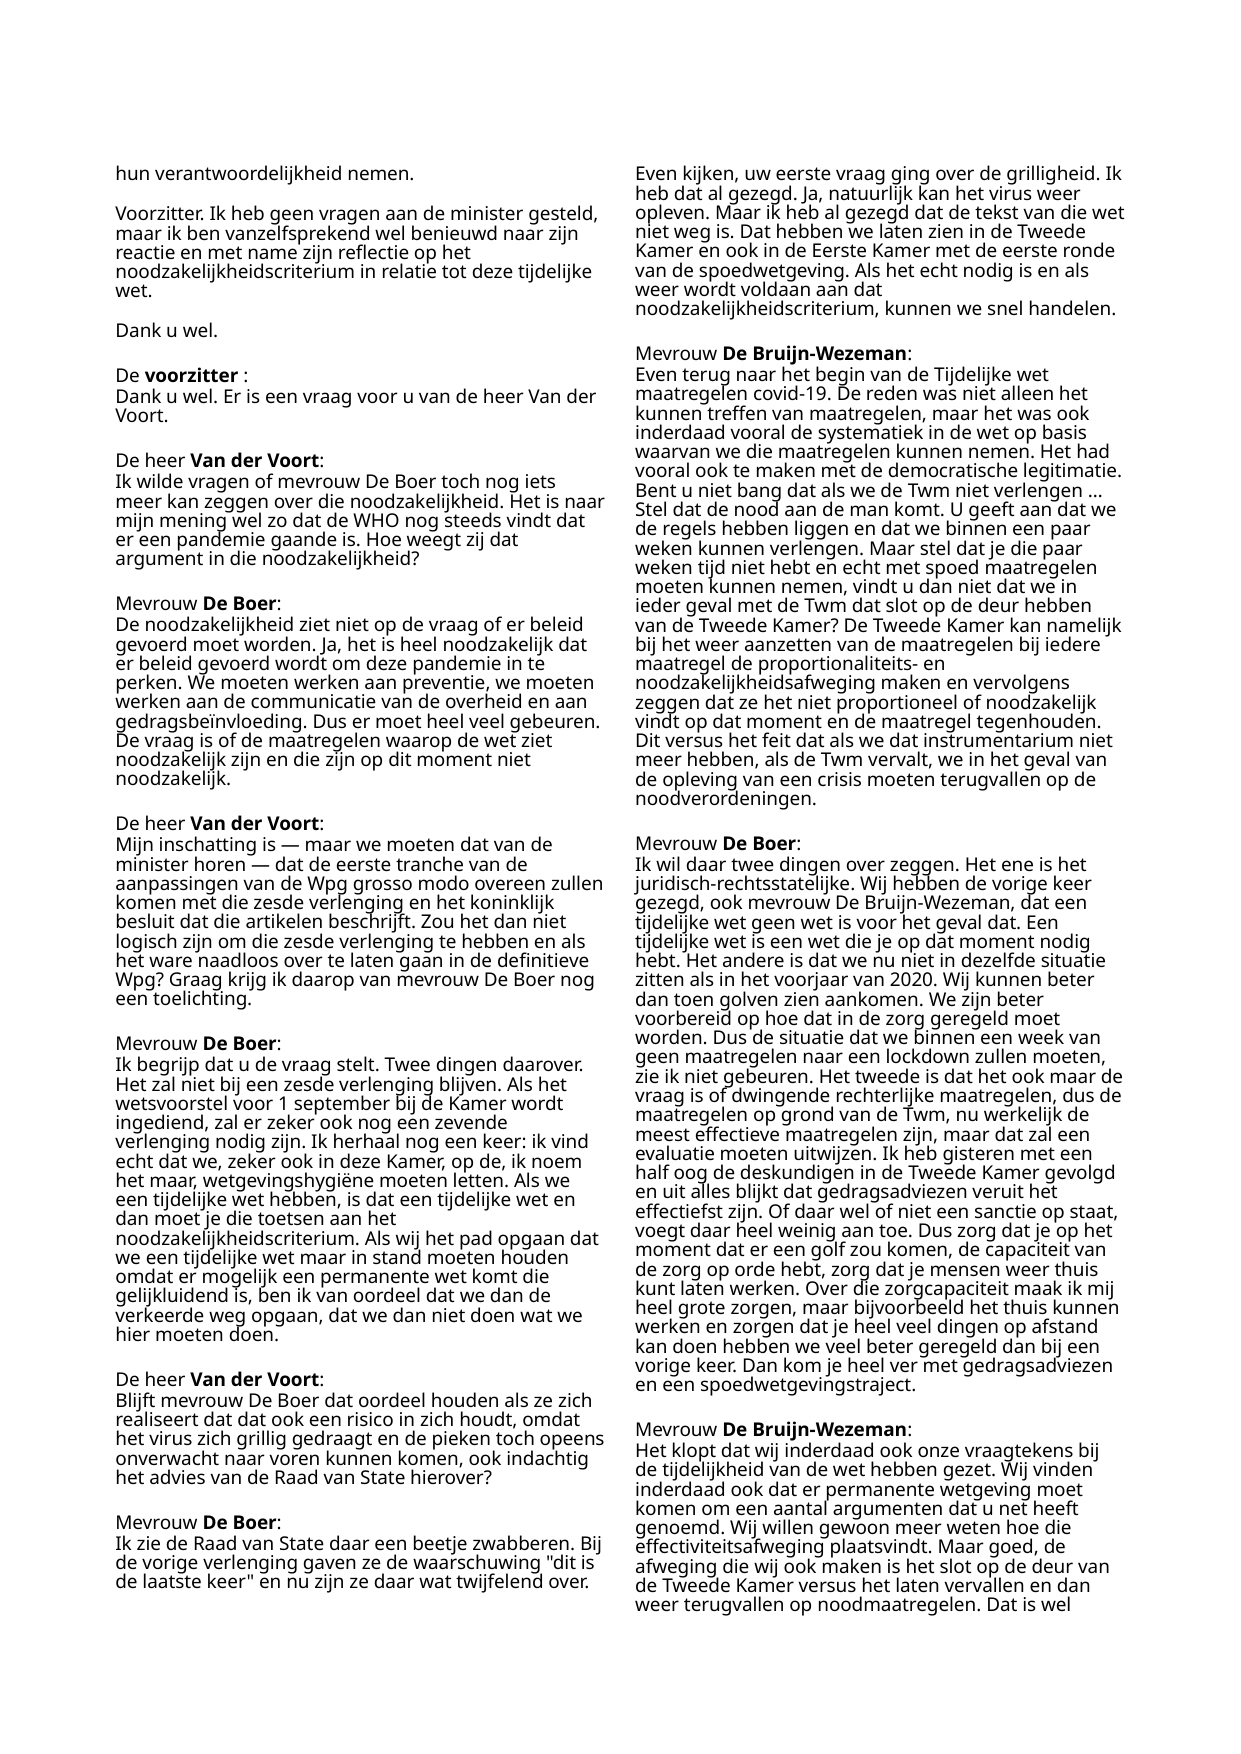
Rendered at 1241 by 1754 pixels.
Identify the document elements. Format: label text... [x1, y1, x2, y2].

text Mevrouw De Boer: [635, 830, 1125, 856]
text Ik wil daar twee dingen over zeggen. Het ene is het juridisch-rechtsstatelijke. Wij hebben de vorige keer gezegd, ook mevrouw De Bruijn-Wezeman, dat een tijdelijke wet geen wet is voor het geval dat. Een tijdelijke wet is een wet die je op dat moment nodig hebt. Het andere is dat we nu niet in dezelfde situatie zitten als in het voorjaar van 2020. Wij kunnen beter dan toen golven zien aankomen. We zijn beter voorbereid op hoe dat in de zorg geregeld moet worden. Dus de situatie dat we binnen een week van geen maatregelen naar een lockdown zullen moeten, zie ik niet gebeuren. Het tweede is dat het ook maar de vraag is of dwingende rechterlijke maatregelen, dus de maatregelen op grond van de Twm, nu werkelijk de meest effectieve maatregelen zijn, maar dat zal een evaluatie moeten uitwijzen. Ik heb gisteren met een half oog de deskundigen in de Tweede Kamer gevolgd en uit alles blijkt dat gedragsadviezen veruit het effectiefst zijn. Of daar wel of niet een sanctie op staat, voegt daar heel weinig aan toe. Dus zorg dat je op het moment dat er een golf zou komen, de capaciteit van de zorg op orde hebt, zorg dat je mensen weer thuis kunt laten werken. Over die zorgcapaciteit maak ik mij heel grote zorgen, maar bijvoorbeeld het thuis kunnen werken en zorgen dat je heel veel dingen op afstand kan doen hebben we veel beter geregeld dan bij een vorige keer. Dan kom je heel ver met gedragsadviezen en een spoedwetgevingstraject. [635, 856, 1125, 1395]
text De noodzakelijkheid ziet niet op de vraag of er beleid gevoerd moet worden. Ja, het is heel noodzakelijk dat er beleid gevoerd wordt om deze pandemie in te perken. We moeten werken aan preventie, we moeten werken aan de communicatie van de overheid en aan gedragsbeïnvloeding. Dus er moet heel veel gebeuren. De vraag is of de maatregelen waarop de wet ziet noodzakelijk zijn en die zijn op dit moment niet noodzakelijk. [115, 616, 605, 790]
text Mevrouw De Bruijn-Wezeman: [635, 1416, 1125, 1442]
text De heer Van der Voort: [115, 448, 605, 473]
text Ik zie de Raad van State daar een beetje zwabberen. Bij de vorige verlenging gaven ze de waarschuwing "dit is de laatste keer" en nu zijn ze daar wat twijfelend over. [115, 1535, 605, 1593]
text De heer Van der Voort: [115, 1366, 605, 1392]
text Het klopt dat wij inderdaad ook onze vraagtekens bij de tijdelijkheid van de wet hebben gezet. Wij vinden inderdaad ook dat er permanente wetgeving moet komen om een aantal argumenten dat u net heeft genoemd. Wij willen gewoon meer weten hoe die effectiviteitsafweging plaatsvindt. Maar goed, de afweging die wij ook maken is het slot op de deur van de Tweede Kamer versus het laten vervallen en dan weer terugvallen op noodmaatregelen. Dat is wel [635, 1442, 1125, 1615]
text Dank u wel. Er is een vraag voor u van de heer Van der Voort. [115, 388, 605, 427]
text Mevrouw De Boer: [115, 1031, 605, 1056]
text De heer Van der Voort: [115, 811, 605, 836]
text Mevrouw De Boer: [115, 591, 605, 616]
text De voorzitter : [115, 362, 605, 388]
text Mevrouw De Boer: [115, 1509, 605, 1535]
text Mijn inschatting is — maar we moeten dat van de minister horen — dat de eerste tranche van de aanpassingen van de Wpg grosso modo overeen zullen komen met die zesde verlenging en het koninklijk besluit dat die artikelen beschrijft. Zou het dan niet logisch zijn om die zesde verlenging te hebben en als het ware naadloos over te laten gaan in de definitieve Wpg? Graag krijg ik daarop van mevrouw De Boer nog een toelichting. [115, 836, 605, 1010]
text Ik wilde vragen of mevrouw De Boer toch nog iets meer kan zeggen over die noodzakelijkheid. Het is naar mijn mening wel zo dat de WHO nog steeds vindt dat er een pandemie gaande is. Hoe weegt zij dat argument in die noodzakelijkheid? [115, 473, 605, 570]
text hun verantwoordelijkheid nemen. [115, 165, 605, 184]
text Even kijken, uw eerste vraag ging over de grilligheid. Ik heb dat al gezegd. Ja, natuurlijk kan het virus weer opleven. Maar ik heb al gezegd dat de tekst van die wet niet weg is. Dat hebben we laten zien in de Tweede Kamer en ook in de Eerste Kamer met de eerste ronde van de spoedwetgeving. Als het echt nodig is en als weer wordt voldaan aan dat noodzakelijkheidscriterium, kunnen we snel handelen. [635, 165, 1125, 319]
text Even terug naar het begin van de Tijdelijke wet maatregelen covid-19. De reden was niet alleen het kunnen treffen van maatregelen, maar het was ook inderdaad vooral de systematiek in de wet op basis waarvan we die maatregelen kunnen nemen. Het had vooral ook te maken met de democratische legitimatie. Bent u niet bang dat als we de Twm niet verlengen … Stel dat de nood aan de man komt. U geeft aan dat we de regels hebben liggen en dat we binnen een paar weken kunnen verlengen. Maar stel dat je die paar weken tijd niet hebt en echt met spoed maatregelen moeten kunnen nemen, vindt u dan niet dat we in ieder geval met de Twm dat slot op de deur hebben van de Tweede Kamer? De Tweede Kamer kan namelijk bij het weer aanzetten van de maatregelen bij iedere maatregel de proportionaliteits- en noodzakelijkheidsafweging maken en vervolgens zeggen dat ze het niet proportioneel of noodzakelijk vindt op dat moment en de maatregel tegenhouden. Dit versus het feit dat als we dat instrumentarium niet meer hebben, als de Twm vervalt, we in het geval van de opleving van een crisis moeten terugvallen op de noodverordeningen. [635, 366, 1125, 809]
text Blijft mevrouw De Boer dat oordeel houden als ze zich realiseert dat dat ook een risico in zich houdt, omdat het virus zich grillig gedraagt en de pieken toch opeens onverwacht naar voren kunnen komen, ook indachtig het advies van de Raad van State hierover? [115, 1392, 605, 1488]
text Mevrouw De Bruijn-Wezeman: [635, 340, 1125, 366]
text Voorzitter. Ik heb geen vragen aan de minister gesteld, maar ik ben vanzelfsprekend wel benieuwd naar zijn reactie en met name zijn reflectie op het noodzakelijkheidscriterium in relatie tot deze tijdelijke wet. [115, 205, 605, 302]
text Dank u wel. [115, 322, 605, 342]
text Ik begrijp dat u de vraag stelt. Twee dingen daarover. Het zal niet bij een zesde verlenging blijven. Als het wetsvoorstel voor 1 september bij de Kamer wordt ingediend, zal er zeker ook nog een zevende verlenging nodig zijn. Ik herhaal nog een keer: ik vind echt dat we, zeker ook in deze Kamer, op de, ik noem het maar, wetgevingshygiëne moeten letten. Als we een tijdelijke wet hebben, is dat een tijdelijke wet en dan moet je die toetsen aan het noodzakelijkheidscriterium. Als wij het pad opgaan dat we een tijdelijke wet maar in stand moeten houden omdat er mogelijk een permanente wet komt die gelijkluidend is, ben ik van oordeel dat we dan de verkeerde weg opgaan, dat we dan niet doen wat we hier moeten doen. [115, 1056, 605, 1345]
